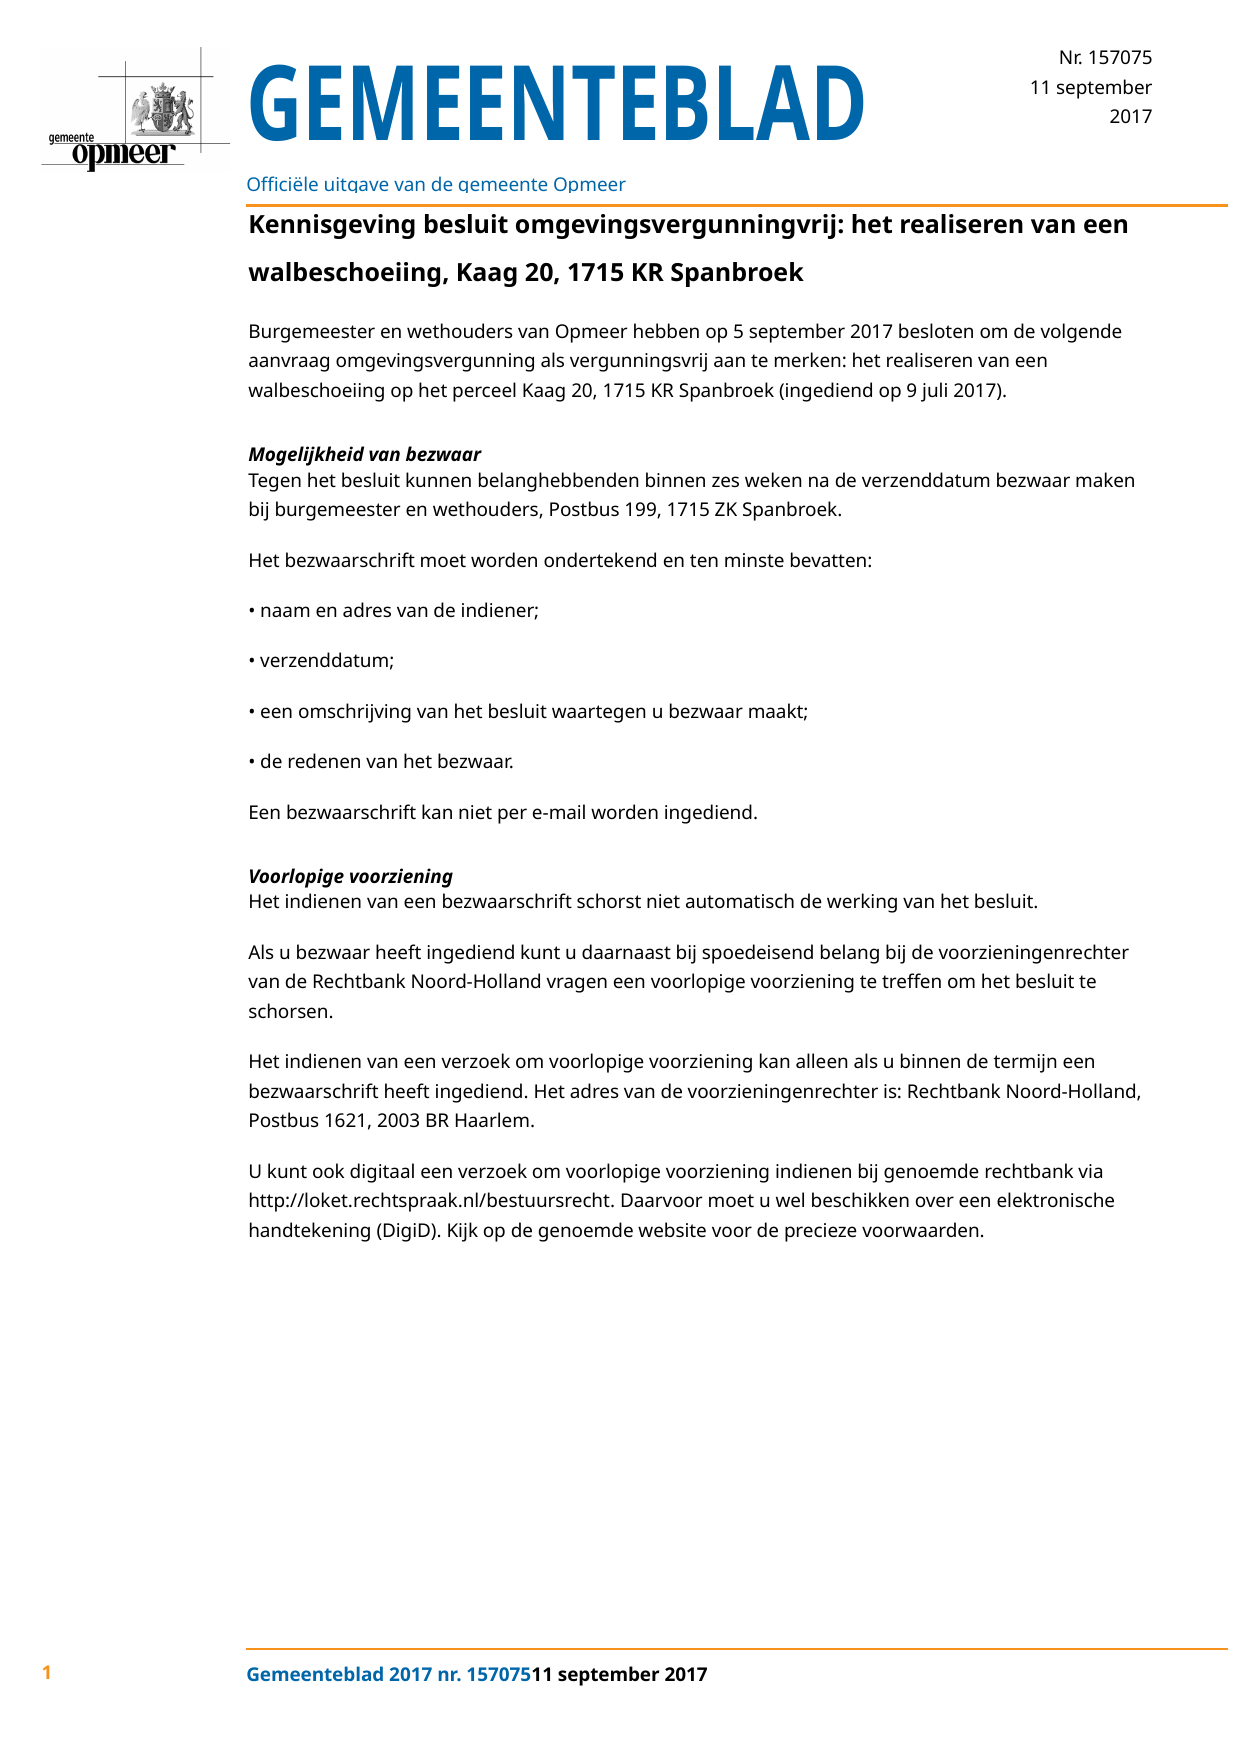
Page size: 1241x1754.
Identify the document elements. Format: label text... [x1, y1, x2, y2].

text Het bezwaarschrift moet worden ondertekend en ten minste bevatten: [248, 547, 1152, 572]
text • naam en adres van de indiener; [248, 597, 1152, 623]
text • een omschrijving van het besluit waartegen u bezwaar maakt; [248, 698, 1152, 724]
text Kennisgeving besluit omgevingsvergunningvrij: het realiseren van een walbeschoeiing, Kaag 20, 1715 KR Spanbroek [248, 207, 1152, 288]
text Een bezwaarschrift kan niet per e-mail worden ingediend. [248, 799, 1152, 824]
text • verzenddatum; [248, 648, 1152, 673]
text Het indienen van een verzoek om voorlopige voorziening kan alleen als u binnen de termijn een bezwaarschrift heeft ingediend. Het adres van de voorzieningenrechter is: Rechtbank Noord-Holland, Postbus 1621, 2003 BR Haarlem. [248, 1048, 1152, 1133]
text • de redenen van het bezwaar. [248, 748, 1152, 774]
text U kunt ook digitaal een verzoek om voorlopige voorziening indienen bij genoemde rechtbank via http://loket.rechtspraak.nl/bestuursrecht. Daarvoor moet u wel beschikken over een elektronische handtekening (DigiD). Kijk op de genoemde website voor de precieze voorwaarden. [248, 1158, 1152, 1243]
picture [41, 47, 231, 172]
text Als u bezwaar heeft ingediend kunt u daarnaast bij spoedeisend belang bij de voorzieningenrechter van de Rechtbank Noord-Holland vragen een voorlopige voorziening te treffen om het besluit te schorsen. [248, 939, 1152, 1024]
text Mogelijkheid van bezwaar [248, 441, 1152, 467]
text Burgemeester en wethouders van Opmeer hebben op 5 september 2017 besloten om de volgende aanvraag omgevingsvergunning als vergunningsvrij aan te merken: het realiseren van een walbeschoeiing op het perceel Kaag 20, 1715 KR Spanbroek (ingediend op 9 juli 2017). [248, 318, 1152, 403]
text Tegen het besluit kunnen belanghebbenden binnen zes weken na de verzenddatum bezwaar maken bij burgemeester en wethouders, Postbus 199, 1715 ZK Spanbroek. [248, 467, 1152, 522]
text Voorlopige voorziening [248, 863, 1152, 888]
text Het indienen van een bezwaarschrift schorst niet automatisch de werking van het besluit. [248, 888, 1152, 914]
